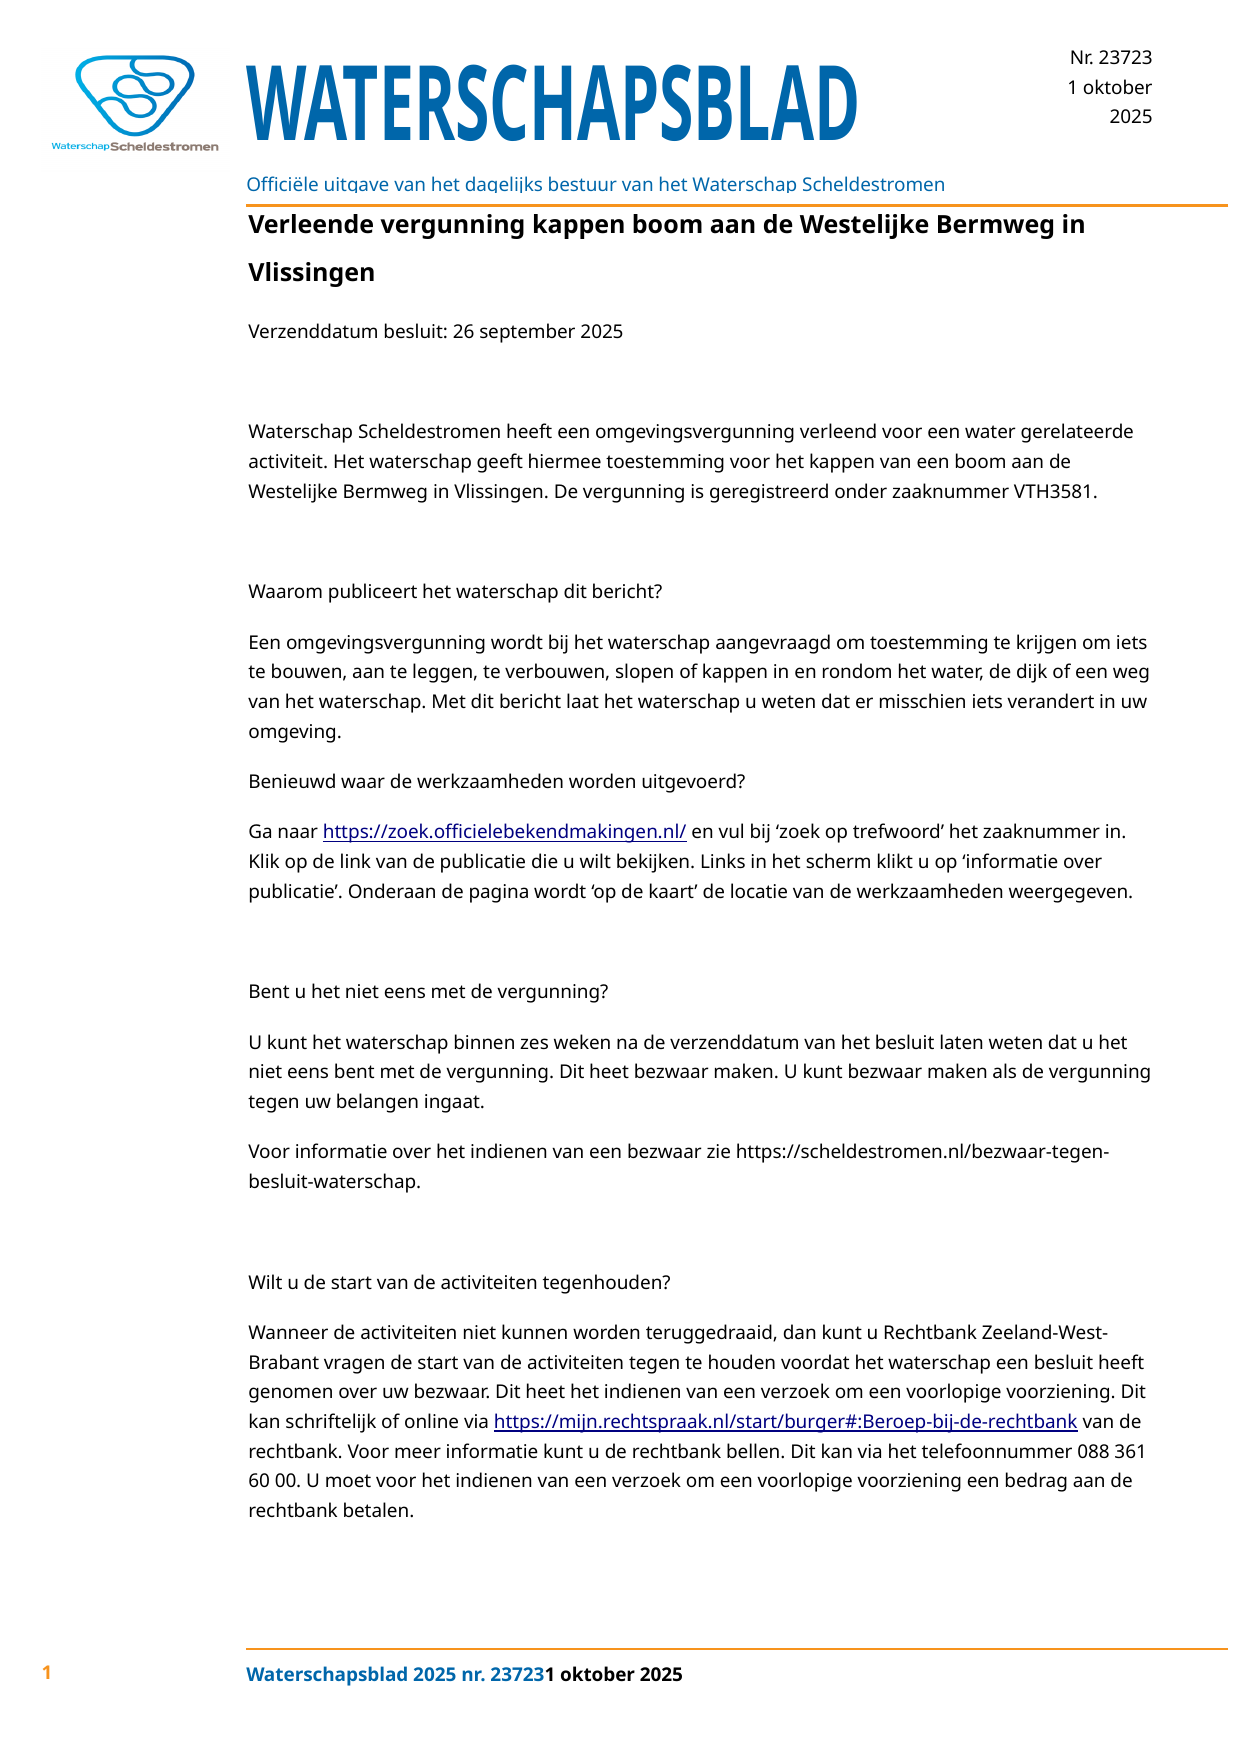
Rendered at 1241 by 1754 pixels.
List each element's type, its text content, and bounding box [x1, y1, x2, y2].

text Een omgevingsvergunning wordt bij het waterschap aangevraagd om toestemming te krijgen om iets te bouwen, aan te leggen, te verbouwen, slopen of kappen in en rondom het water, de dijk of een weg van het waterschap. Met dit bericht laat het waterschap u weten dat er misschien iets verandert in uw omgeving. [248, 629, 1152, 744]
text Waarom publiceert het waterschap dit bericht? [248, 579, 1152, 604]
text U kunt het waterschap binnen zes weken na de verzenddatum van het besluit laten weten dat u het niet eens bent met de vergunning. Dit heet bezwaar maken. U kunt bezwaar maken als de vergunning tegen uw belangen ingaat. [248, 1029, 1152, 1114]
text Ga naar https://zoek.officielebekendmakingen.nl/ en vul bij ‘zoek op trefwoord’ het zaaknummer in. Klik op de link van de publicatie die u wilt bekijken. Links in het scherm klikt u op ‘informatie over publicatie’. Onderaan de pagina wordt ‘op de kaart’ de locatie van de werkzaamheden weergegeven. [248, 819, 1152, 904]
text Verleende vergunning kappen boom aan de Westelijke Bermweg in Vlissingen [248, 207, 1152, 288]
text Waterschap Scheldestromen heeft een omgevingsvergunning verleend voor een water gerelateerde activiteit. Het waterschap geeft hiermee toestemming voor het kappen van een boom aan de Westelijke Bermweg in Vlissingen. De vergunning is geregistreerd onder zaaknummer VTH3581. [248, 419, 1152, 504]
text Bent u het niet eens met de vergunning? [248, 979, 1152, 1004]
text Wanneer de activiteiten niet kunnen worden teruggedraaid, dan kunt u Rechtbank Zeeland-West-Brabant vragen de start van de activiteiten tegen te houden voordat het waterschap een besluit heeft genomen over uw bezwaar. Dit heet het indienen van een verzoek om een voorlopige voorziening. Dit kan schriftelijk of online via https://mijn.rechtspraak.nl/start/burger#:Beroep-bij-de-rechtbank van de rechtbank. Voor meer informatie kunt u de rechtbank bellen. Dit kan via het telefoonnummer 088 361 60 00. U moet voor het indienen van een verzoek om een voorlopige voorziening een bedrag aan de rechtbank betalen. [248, 1319, 1152, 1523]
text Wilt u de start van de activiteiten tegenhouden? [248, 1269, 1152, 1295]
text Voor informatie over het indienen van een bezwaar zie https://scheldestromen.nl/bezwaar-tegen-besluit-waterschap. [248, 1139, 1152, 1194]
text Verzenddatum besluit: 26 september 2025 [248, 318, 1152, 344]
picture [41, 47, 231, 172]
text Benieuwd waar de werkzaamheden worden uitgevoerd? [248, 768, 1152, 794]
